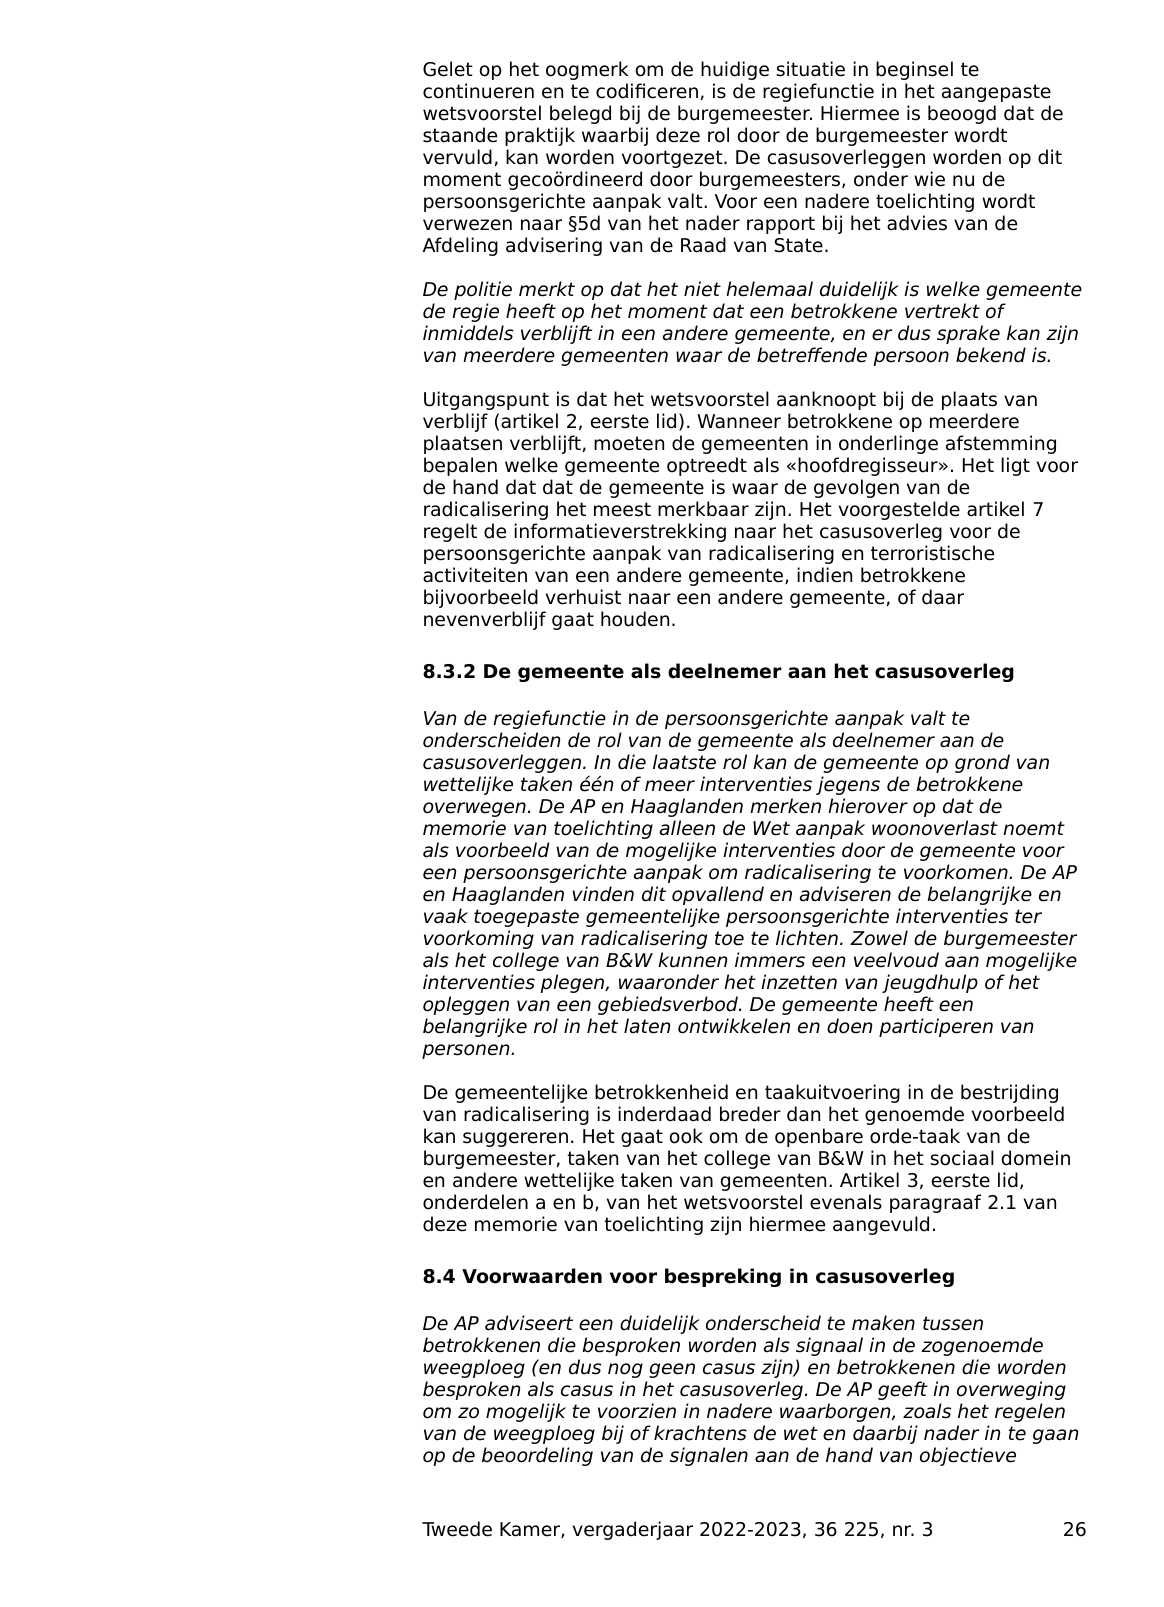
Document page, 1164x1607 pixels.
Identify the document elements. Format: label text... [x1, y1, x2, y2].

text Gelet op het oogmerk om de huidige situatie in beginsel te continueren en te codificeren, is de regiefunctie in het aangepaste wetsvoorstel belegd bij de burgemeester. Hiermee is beoogd dat de staande praktijk waarbij deze rol door de burgemeester wordt vervuld, kan worden voortgezet. De casusoverleggen worden op dit moment gecoördineerd door burgemeesters, onder wie nu de persoonsgerichte aanpak valt. Voor een nadere toelichting wordt verwezen naar §5d van het nader rapport bij het advies van de Afdeling advisering van de Raad van State. [422, 59, 1087, 257]
text Van de regiefunctie in de persoonsgerichte aanpak valt te onderscheiden de rol van de gemeente als deelnemer aan de casusoverleggen. In die laatste rol kan de gemeente op grond van wettelijke taken één of meer interventies jegens de betrokkene overwegen. De AP en Haaglanden merken hierover op dat de memorie van toelichting alleen de Wet aanpak woonoverlast noemt als voorbeeld van de mogelijke interventies door de gemeente voor een persoonsgerichte aanpak om radicalisering te voorkomen. De AP en Haaglanden vinden dit opvallend en adviseren de belangrijke en vaak toegepaste gemeentelijke persoonsgerichte interventies ter voorkoming van radicalisering toe te lichten. Zowel de burgemeester als het college van B&W kunnen immers een veelvoud aan mogelijke interventies plegen, waaronder het inzetten van jeugdhulp of het opleggen van een gebiedsverbod. De gemeente heeft een belangrijke rol in het laten ontwikkelen en doen participeren van personen. [422, 708, 1087, 1059]
text De politie merkt op dat het niet helemaal duidelijk is welke gemeente de regie heeft op het moment dat een betrokkene vertrekt of inmiddels verblijft in een andere gemeente, en er dus sprake kan zijn van meerdere gemeenten waar de betreffende persoon bekend is. [422, 279, 1087, 367]
subtitle 8.3.2 De gemeente als deelnemer aan het casusoverleg [422, 661, 1087, 683]
text De gemeentelijke betrokkenheid en taakuitvoering in de bestrijding van radicalisering is inderdaad breder dan het genoemde voorbeeld kan suggereren. Het gaat ook om de openbare orde-taak van de burgemeester, taken van het college van B&W in het sociaal domein en andere wettelijke taken van gemeenten. Artikel 3, eerste lid, onderdelen a en b, van het wetsvoorstel evenals paragraaf 2.1 van deze memorie van toelichting zijn hiermee aangevuld. [422, 1082, 1087, 1236]
subtitle 8.4 Voorwaarden voor bespreking in casusoverleg [422, 1266, 1087, 1288]
text Uitgangspunt is dat het wetsvoorstel aanknoopt bij de plaats van verblijf (artikel 2, eerste lid). Wanneer betrokkene op meerdere plaatsen verblijft, moeten de gemeenten in onderlinge afstemming bepalen welke gemeente optreedt als «hoofdregisseur». Het ligt voor de hand dat dat de gemeente is waar de gevolgen van de radicalisering het meest merkbaar zijn. Het voorgestelde artikel 7 regelt de informatieverstrekking naar het casusoverleg voor de persoonsgerichte aanpak van radicalisering en terroristische activiteiten van een andere gemeente, indien betrokkene bijvoorbeeld verhuist naar een andere gemeente, of daar nevenverblijf gaat houden. [422, 389, 1087, 631]
text De AP adviseert een duidelijk onderscheid te maken tussen betrokkenen die besproken worden als signaal in de zogenoemde weegploeg (en dus nog geen casus zijn) en betrokkenen die worden besproken als casus in het casusoverleg. De AP geeft in overweging om zo mogelijk te voorzien in nadere waarborgen, zoals het regelen van de weegploeg bij of krachtens de wet en daarbij nader in te gaan op de beoordeling van de signalen aan de hand van objectieve [422, 1313, 1087, 1466]
